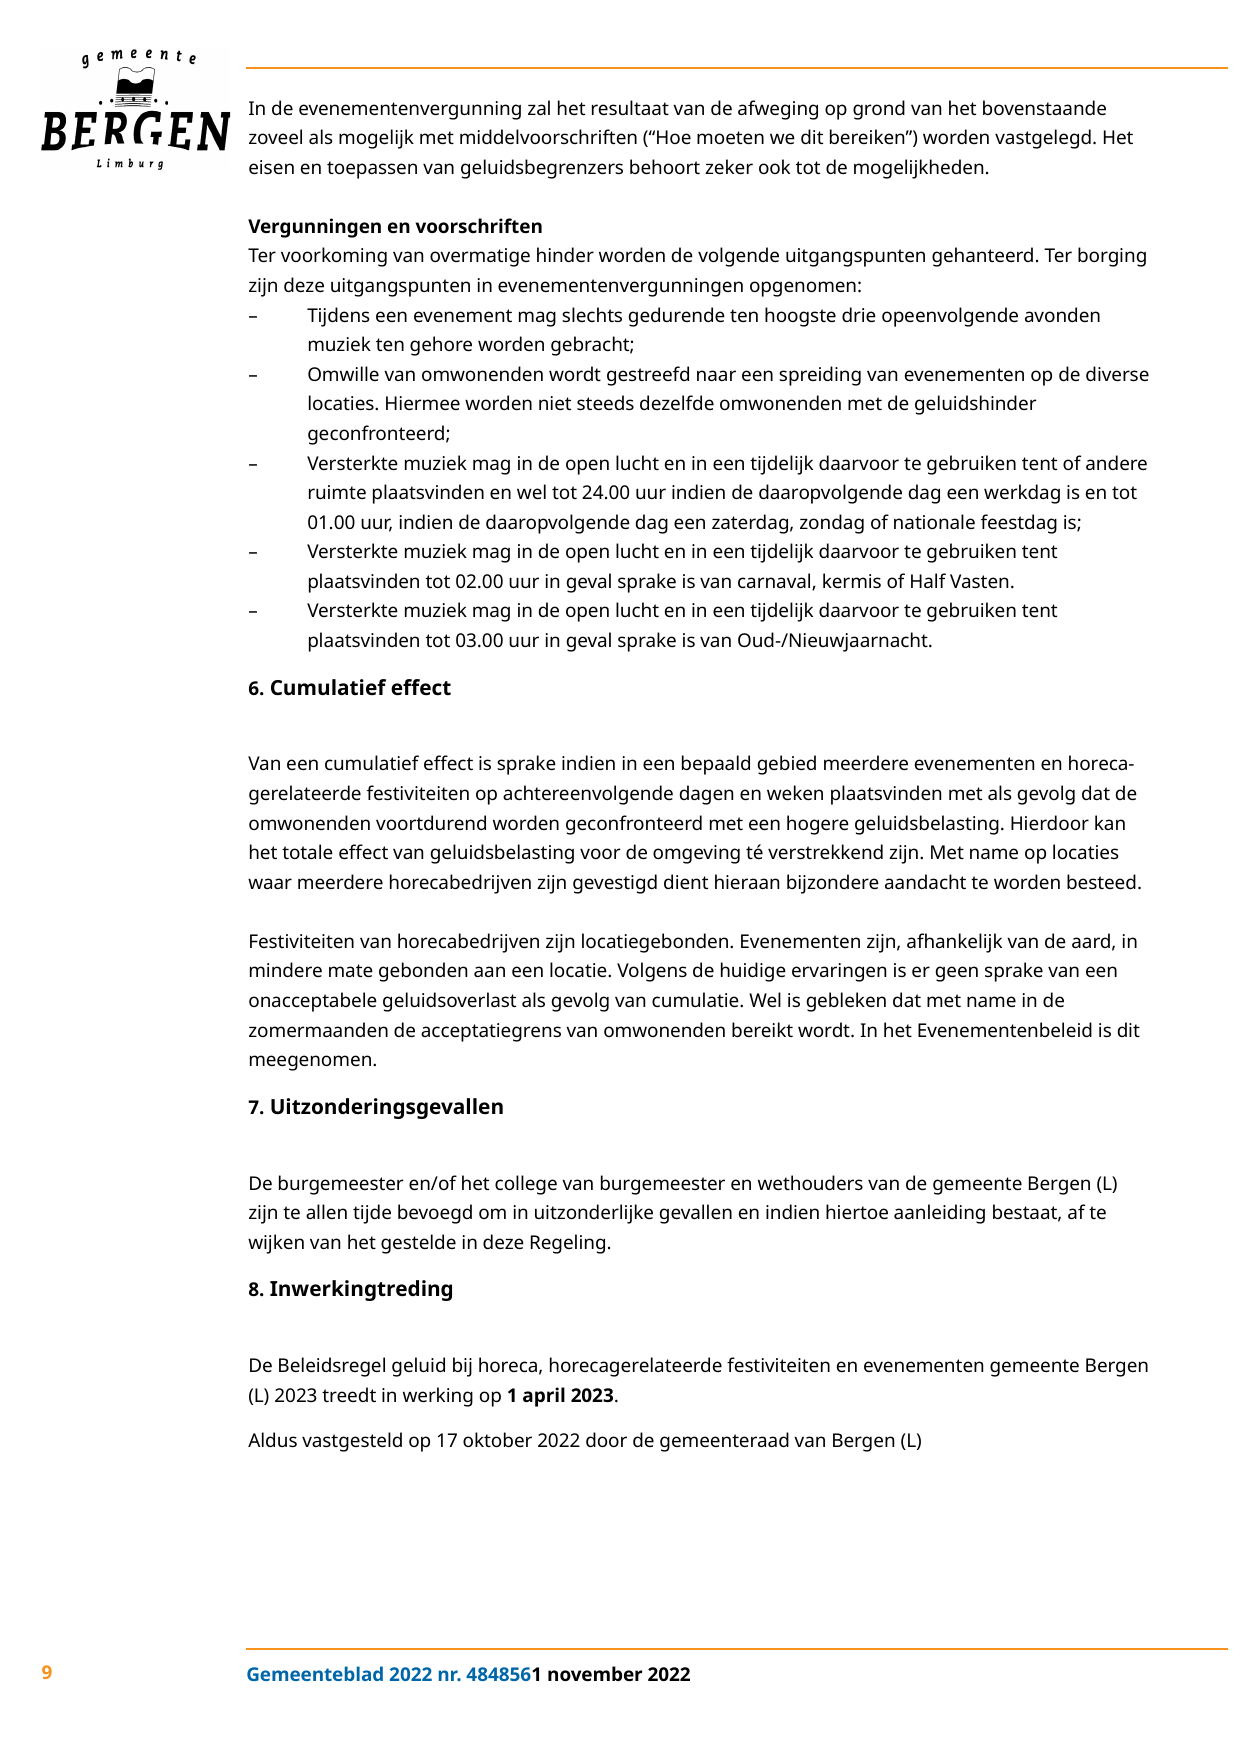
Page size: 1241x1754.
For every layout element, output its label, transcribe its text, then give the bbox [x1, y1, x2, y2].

text Vergunningen en voorschriften [248, 213, 1152, 239]
text De Beleidsregel geluid bij horeca, horecagerelateerde festiviteiten en evenementen gemeente Bergen (L) 2023 treedt in werking op 1 april 2023. [248, 1352, 1152, 1408]
text Aldus vastgesteld op 17 oktober 2022 door de gemeenteraad van Bergen (L) [248, 1427, 1152, 1453]
text Ter voorkoming van overmatige hinder worden de volgende uitgangspunten gehanteerd. Ter borging zijn deze uitgangspunten in evenementenvergunningen opgenomen: [248, 243, 1152, 298]
text Van een cumulatief effect is sprake indien in een bepaald gebied meerdere evenementen en horeca-gerelateerde festiviteiten op achtereenvolgende dagen en weken plaatsvinden met als gevolg dat de omwonenden voortdurend worden geconfronteerd met een hogere geluidsbelasting. Hierdoor kan het totale effect van geluidsbelasting voor de omgeving té verstrekkend zijn. Met name op locaties waar meerdere horecabedrijven zijn gevestigd dient hieraan bijzondere aandacht te worden besteed. [248, 751, 1152, 895]
text De burgemeester en/of het college van burgemeester en wethouders van de gemeente Bergen (L) zijn te allen tijde bevoegd om in uitzonderlijke gevallen en indien hiertoe aanleiding bestaat, af te wijken van het gestelde in deze Regeling. [248, 1170, 1152, 1255]
text 6. Cumulatief effect [248, 673, 1152, 701]
list Versterkte muziek mag in de open lucht en in een tijdelijk daarvoor te gebruiken tent plaatsvinden tot 02.00 uur in geval sprake is van carnaval, kermis of Half Vasten. [248, 538, 1152, 594]
text 8. Inwerkingtreding [248, 1274, 1152, 1303]
list Versterkte muziek mag in de open lucht en in een tijdelijk daarvoor te gebruiken tent plaatsvinden tot 03.00 uur in geval sprake is van Oud-/Nieuwjaarnacht. [248, 598, 1152, 653]
text 7. Uitzonderingsgevallen [248, 1092, 1152, 1121]
list Versterkte muziek mag in de open lucht en in een tijdelijk daarvoor te gebruiken tent of andere ruimte plaatsvinden en wel tot 24.00 uur indien de daaropvolgende dag een werkdag is en tot 01.00 uur, indien de daaropvolgende dag een zaterdag, zondag of nationale feestdag is; [248, 450, 1152, 535]
picture [41, 47, 231, 172]
text In de evenementenvergunning zal het resultaat van de afweging op grond van het bovenstaande zoveel als mogelijk met middelvoorschriften (“Hoe moeten we dit bereiken”) worden vastgelegd. Het eisen en toepassen van geluidsbegrenzers behoort zeker ook tot de mogelijkheden. [248, 95, 1152, 180]
list Omwille van omwonenden wordt gestreefd naar een spreiding van evenementen op de diverse locaties. Hiermee worden niet steeds dezelfde omwonenden met de geluidshinder geconfronteerd; [248, 361, 1152, 446]
list Tijdens een evenement mag slechts gedurende ten hoogste drie opeenvolgende avonden muziek ten gehore worden gebracht; [248, 302, 1152, 357]
text Festiviteiten van horecabedrijven zijn locatiegebonden. Evenementen zijn, afhankelijk van de aard, in mindere mate gebonden aan een locatie. Volgens de huidige ervaringen is er geen sprake van een onacceptabele geluidsoverlast als gevolg van cumulatie. Wel is gebleken dat met name in de zomermaanden de acceptatiegrens van omwonenden bereikt wordt. In het Evenementenbeleid is dit meegenomen. [248, 928, 1152, 1072]
